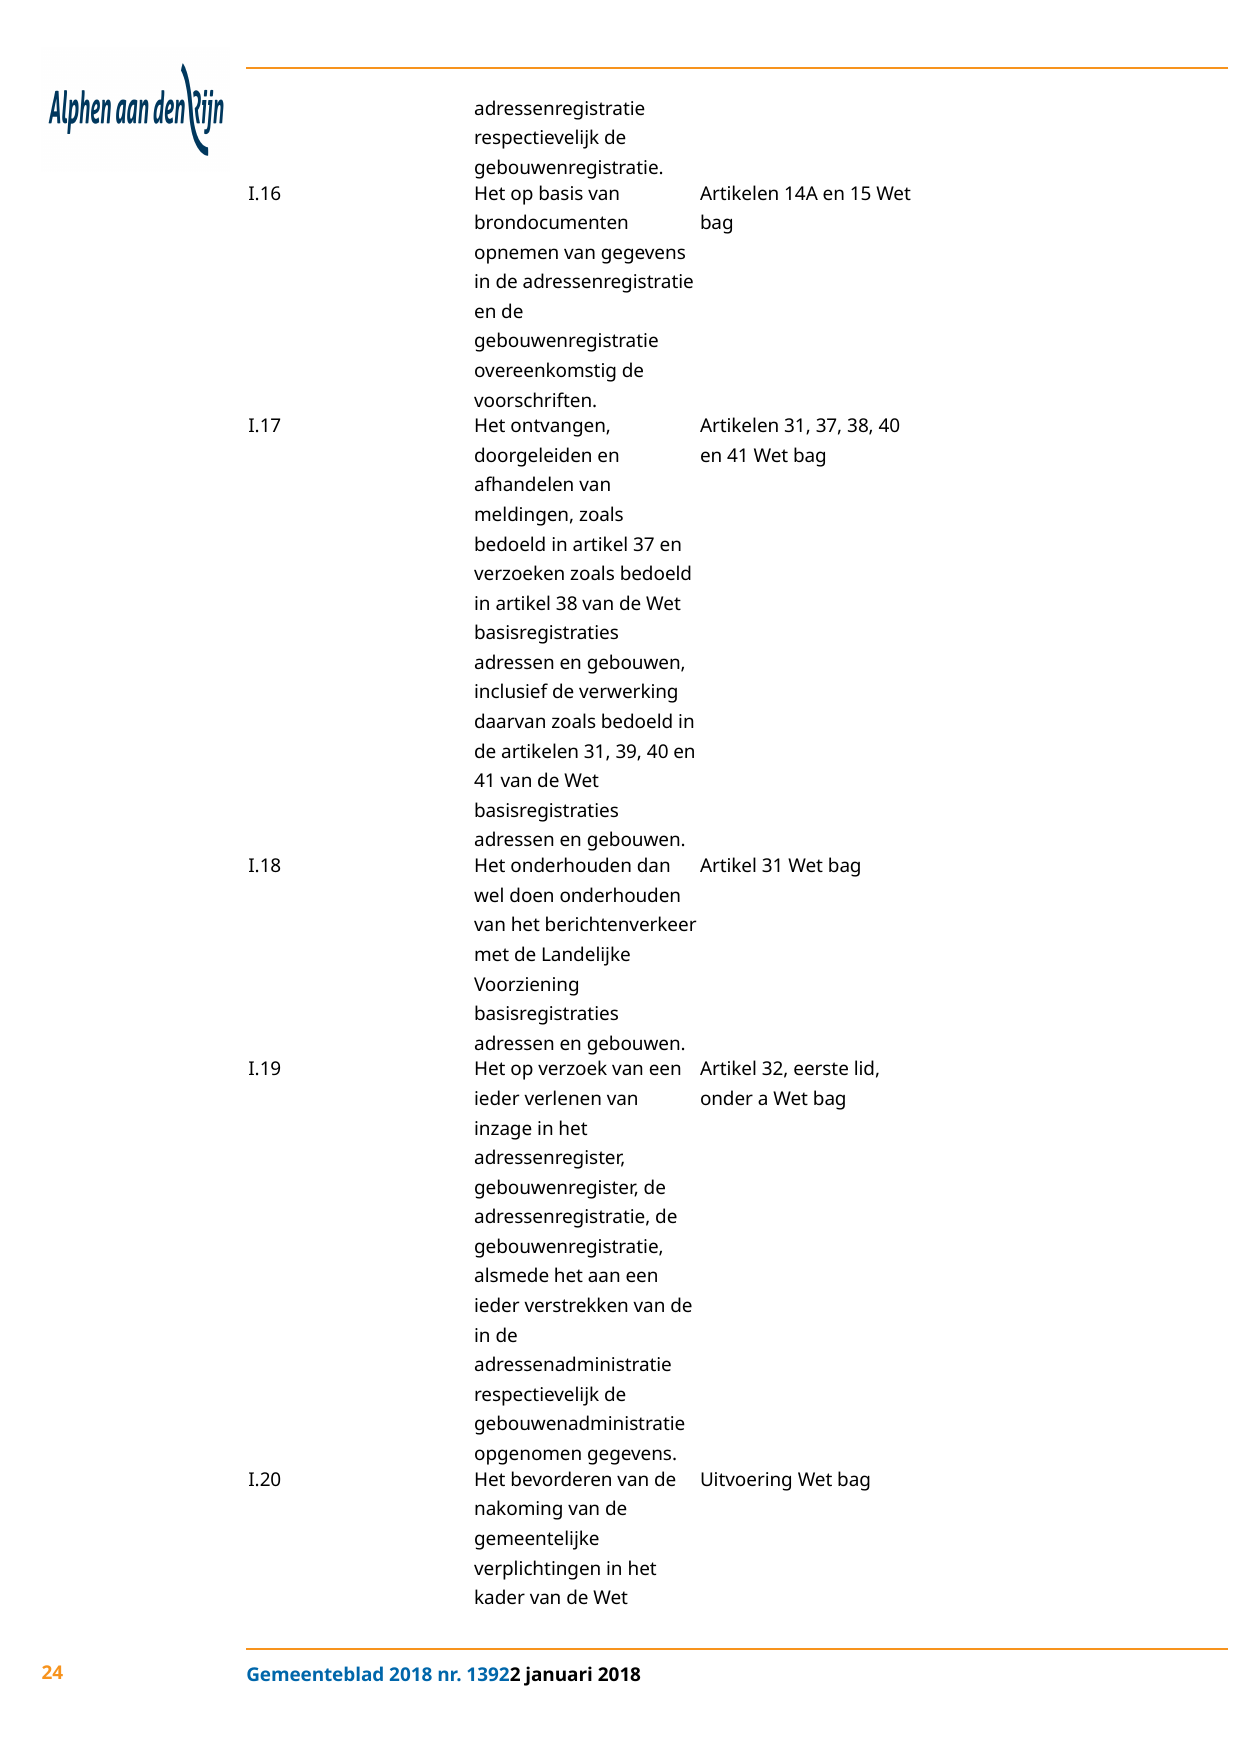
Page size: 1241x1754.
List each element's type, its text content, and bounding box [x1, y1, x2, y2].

table_cell I.20 [248, 1466, 474, 1610]
picture [41, 47, 231, 172]
table_cell Artikelen 14A en 15 Wet bag [700, 180, 926, 412]
table_cell [926, 180, 1152, 412]
table_cell [926, 853, 1152, 1056]
table_cell [926, 413, 1152, 852]
table_cell Het ontvangen, doorgeleiden en afhandelen van meldingen, zoals bedoeld in artikel 37 en verzoeken zoals bedoeld in artikel 38 van de Wet basisregistraties adressen en gebouwen, inclusief de verwerking daarvan zoals bedoeld in de artikelen 31, 39, 40 en 41 van de Wet basisregistraties adressen en gebouwen. [474, 413, 700, 852]
table_cell I.17 [248, 413, 474, 852]
table_cell adressenregistratie respectievelijk de gebouwenregistratie. [474, 95, 700, 180]
table_cell [926, 1056, 1152, 1466]
table_cell I.19 [248, 1056, 474, 1466]
table_cell Het op basis van brondocumenten opnemen van gegevens in de adressenregistratie en de gebouwenregistratie overeenkomstig de voorschriften. [474, 180, 700, 412]
table_cell Artikelen 31, 37, 38, 40 en 41 Wet bag [700, 413, 926, 852]
table_cell Het onderhouden dan wel doen onderhouden van het berichtenverkeer met de Landelijke Voorziening basisregistraties adressen en gebouwen. [474, 853, 700, 1056]
table_cell Uitvoering Wet bag [700, 1466, 926, 1610]
table_cell I.18 [248, 853, 474, 1056]
table_cell [926, 95, 1152, 180]
table_cell I.16 [248, 180, 474, 412]
table_cell [248, 95, 474, 180]
table_cell Het bevorderen van de nakoming van de gemeentelijke verplichtingen in het kader van de Wet [474, 1466, 700, 1610]
table_cell [926, 1466, 1152, 1610]
table_cell [700, 95, 926, 180]
table_cell Het op verzoek van een ieder verlenen van inzage in het adressenregister, gebouwenregister, de adressenregistratie, de gebouwenregistratie, alsmede het aan een ieder verstrekken van de in de adressenadministratie respectievelijk de gebouwenadministratie opgenomen gegevens. [474, 1056, 700, 1466]
table_cell Artikel 31 Wet bag [700, 853, 926, 1056]
table_cell Artikel 32, eerste lid, onder a Wet bag [700, 1056, 926, 1466]
